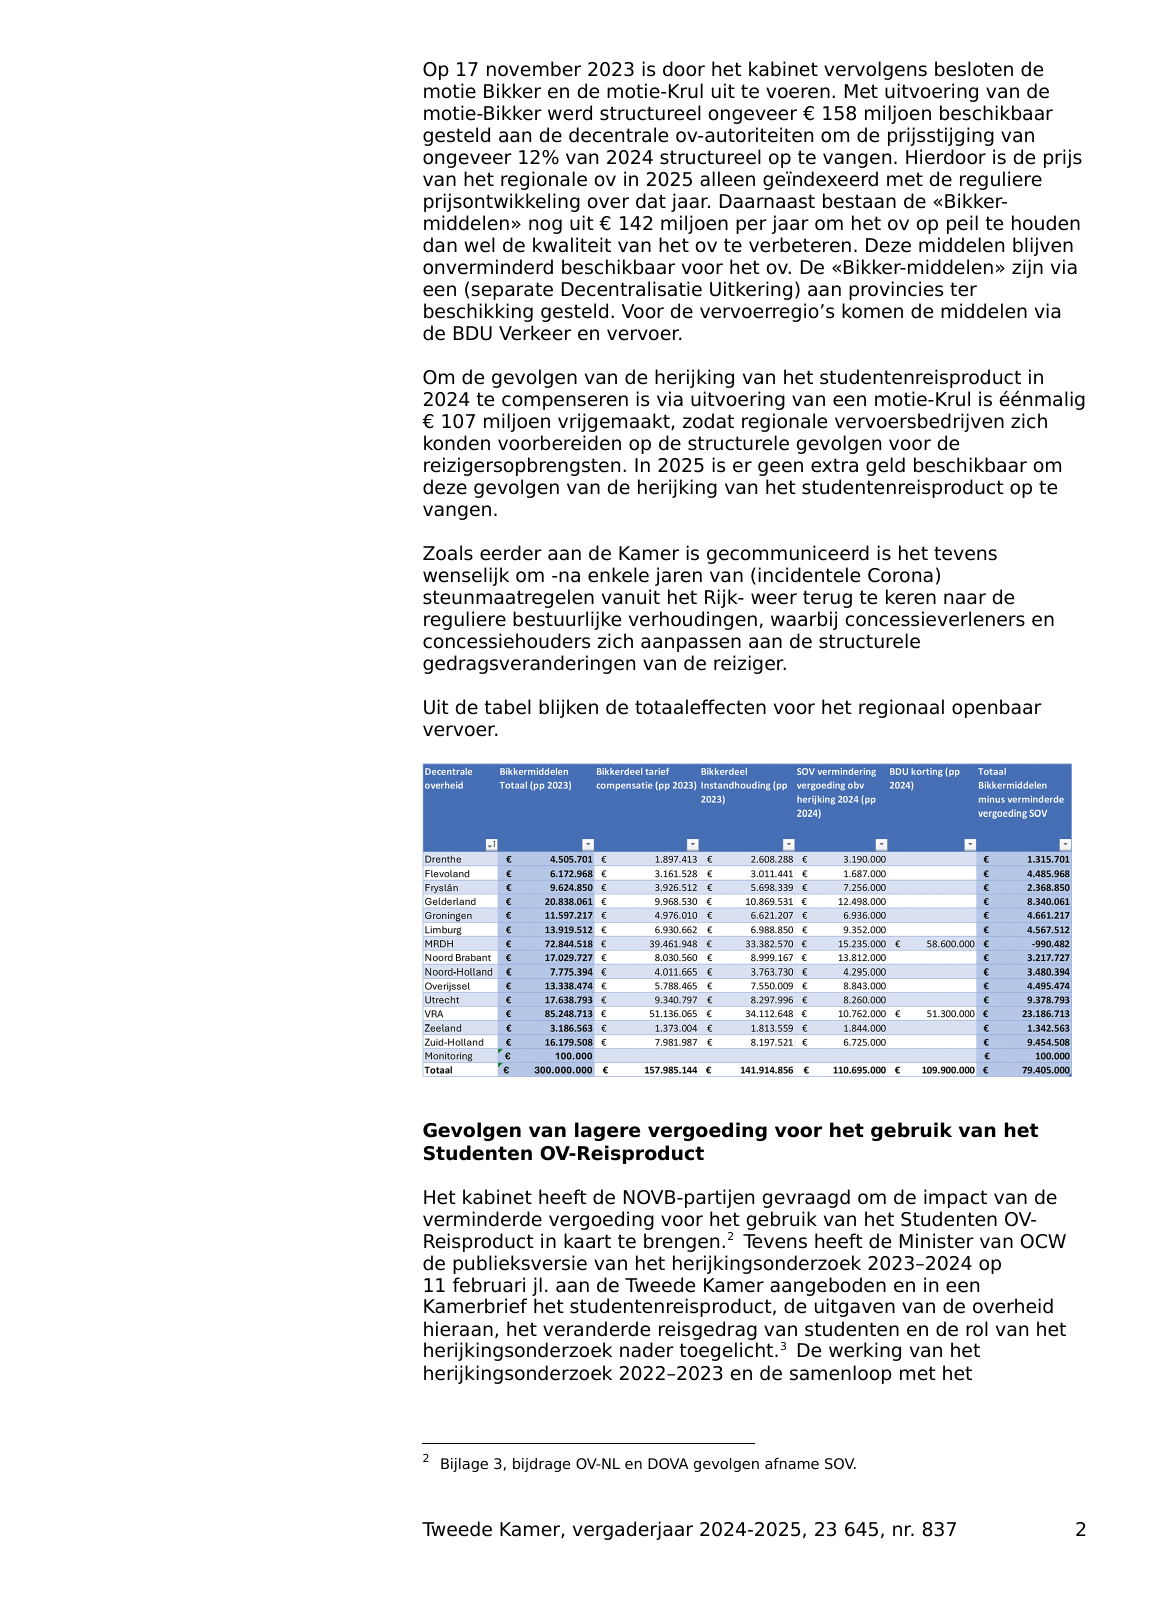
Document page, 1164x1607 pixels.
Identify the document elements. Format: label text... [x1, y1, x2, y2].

text Bijlage 3, bijdrage OV-NL en DOVA gevolgen afname SOV. [422, 1452, 1087, 1474]
text Uit de tabel blijken de totaaleffecten voor het regionaal openbaar vervoer. [422, 697, 1087, 741]
text Zoals eerder aan de Kamer is gecommuniceerd is het tevens wenselijk om -na enkele jaren van (incidentele Corona) steunmaatregelen vanuit het Rijk- weer terug te keren naar de reguliere bestuurlijke verhoudingen, waarbij concessieverleners en concessiehouders zich aanpassen aan de structurele gedragsveranderingen van de reiziger. [422, 543, 1087, 675]
text Op 17 november 2023 is door het kabinet vervolgens besloten de motie Bikker en de motie-Krul uit te voeren. Met uitvoering van de motie-Bikker werd structureel ongeveer € 158 miljoen beschikbaar gesteld aan de decentrale ov-autoriteiten om de prijsstijging van ongeveer 12% van 2024 structureel op te vangen. Hierdoor is de prijs van het regionale ov in 2025 alleen geïndexeerd met de reguliere prijsontwikkeling over dat jaar. Daarnaast bestaan de «Bikker-middelen» nog uit € 142 miljoen per jaar om het ov op peil te houden dan wel de kwaliteit van het ov te verbeteren. Deze middelen blijven onverminderd beschikbaar voor het ov. De «Bikker-middelen» zijn via een (separate Decentralisatie Uitkering) aan provincies ter beschikking gesteld. Voor de vervoerregio’s komen de middelen via de BDU Verkeer en vervoer. [422, 59, 1087, 345]
subtitle Gevolgen van lagere vergoeding voor het gebruik van het Studenten OV-Reisproduct [422, 1120, 1087, 1164]
picture [422, 763, 1072, 1077]
text Om de gevolgen van de herijking van het studentenreisproduct in 2024 te compenseren is via uitvoering van een motie-Krul is éénmalig € 107 miljoen vrijgemaakt, zodat regionale vervoersbedrijven zich konden voorbereiden op de structurele gevolgen voor de reizigersopbrengsten. In 2025 is er geen extra geld beschikbaar om deze gevolgen van de herijking van het studentenreisproduct op te vangen. [422, 367, 1087, 521]
text Het kabinet heeft de NOVB-partijen gevraagd om de impact van de verminderde vergoeding voor het gebruik van het Studenten OV-Reisproduct in kaart te brengen. Tevens heeft de Minister van OCW de publieksversie van het herijkingsonderzoek 2023–2024 op 11 februari jl. aan de Tweede Kamer aangeboden en in een Kamerbrief het studentenreisproduct, de uitgaven van de overheid hieraan, het veranderde reisgedrag van studenten en de rol van het herijkingsonderzoek nader toegelicht. De werking van het herijkingsonderzoek 2022–2023 en de samenloop met het [422, 1187, 1087, 1384]
